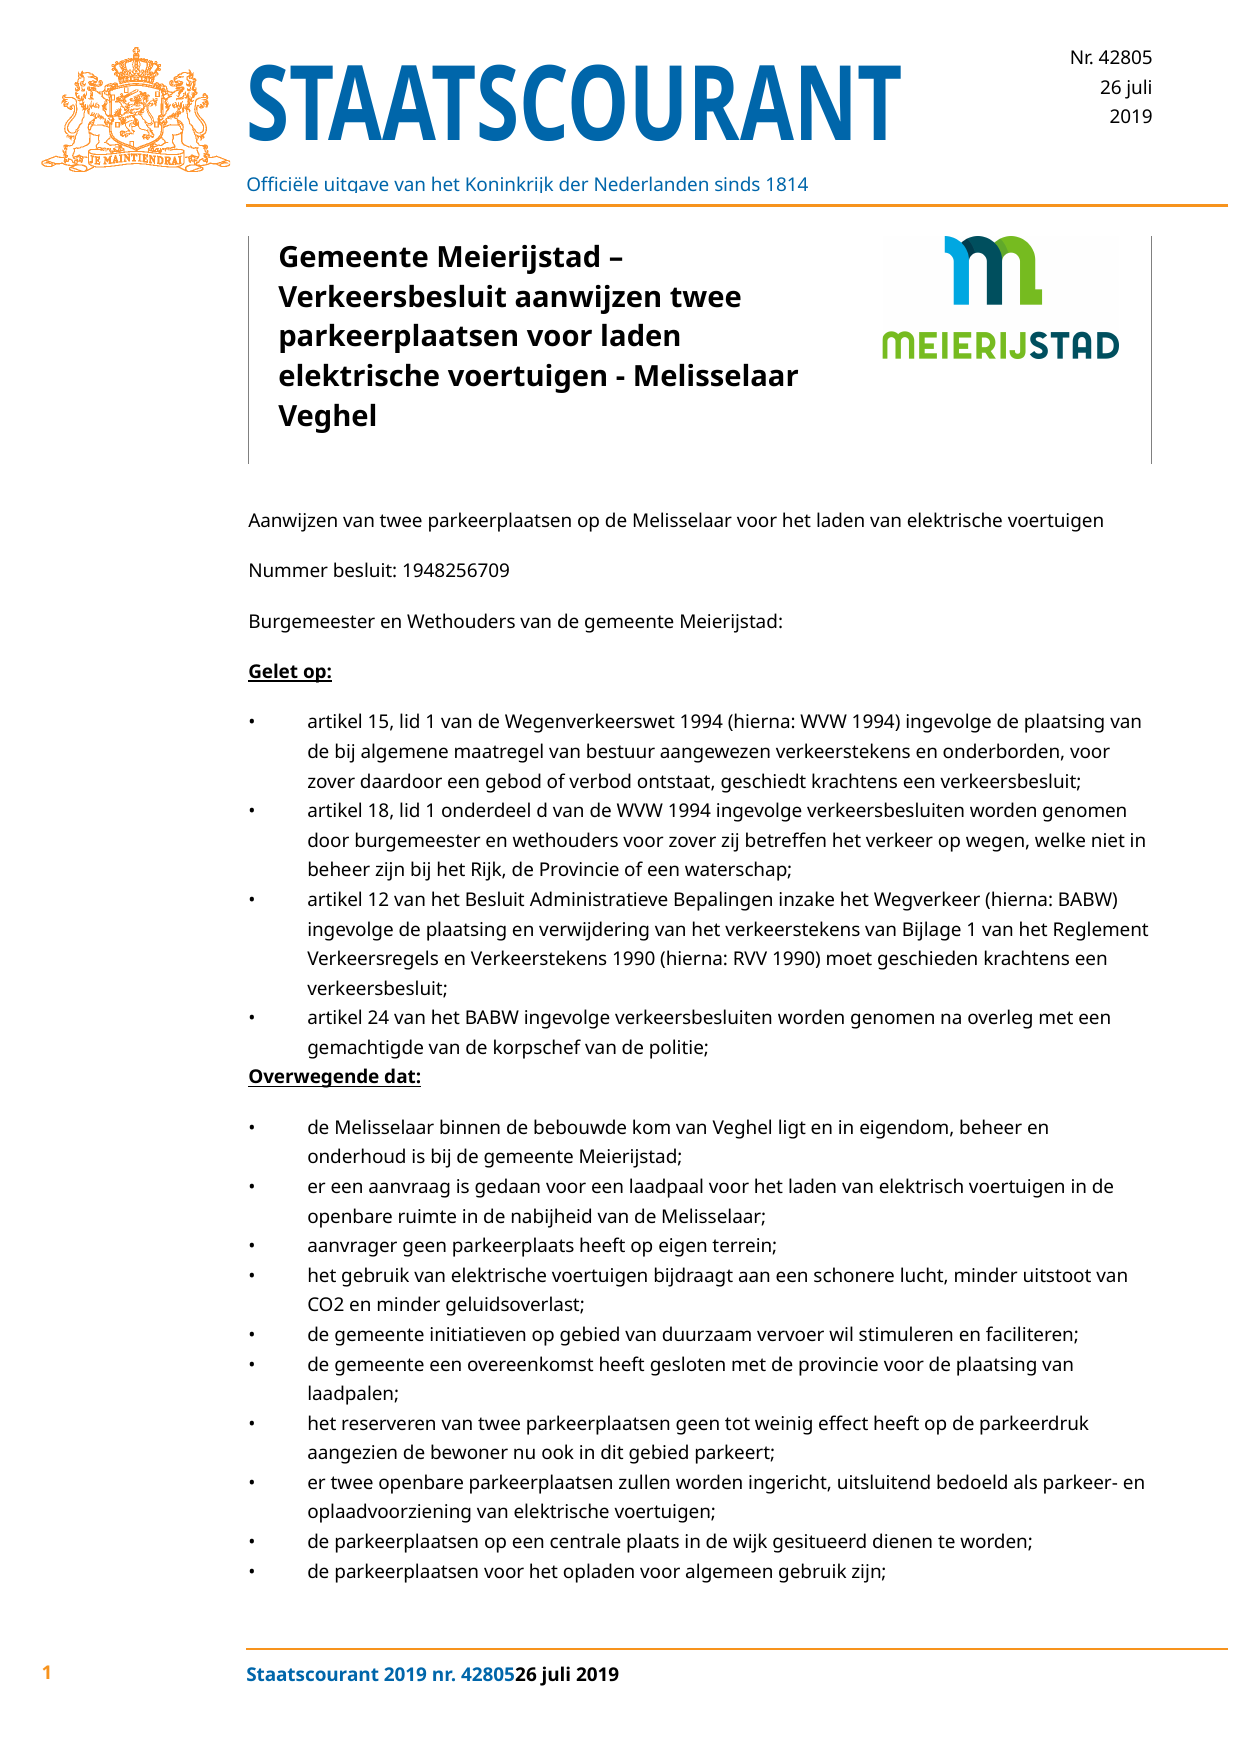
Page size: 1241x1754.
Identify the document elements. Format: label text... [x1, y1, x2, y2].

list de parkeerplaatsen op een centrale plaats in de wijk gesitueerd dienen te worden; [248, 1528, 1152, 1554]
list de gemeente een overeenkomst heeft gesloten met de provincie voor de plaatsing van laadpalen; [248, 1351, 1152, 1406]
list er twee openbare parkeerplaatsen zullen worden ingericht, uitsluitend bedoeld als parkeer- en oplaadvoorziening van elektrische voertuigen; [248, 1469, 1152, 1524]
list de Melisselaar binnen de bebouwde kom van Veghel ligt en in eigendom, beheer en onderhoud is bij de gemeente Meierijstad; [248, 1114, 1152, 1169]
table_header Gemeente Meierijstad – Verkeersbesluit aanwijzen twee parkeerplaatsen voor laden elektrische voertuigen - Melisselaar Veghel [249, 236, 850, 464]
list artikel 18, lid 1 onderdeel d van de WVW 1994 ingevolge verkeersbesluiten worden genomen door burgemeester en wethouders voor zover zij betreffen het verkeer op wegen, welke niet in beheer zijn bij het Rijk, de Provincie of een waterschap; [248, 797, 1152, 882]
list het reserveren van twee parkeerplaatsen geen tot weinig effect heeft op de parkeerdruk aangezien de bewoner nu ook in dit gebied parkeert; [248, 1410, 1152, 1465]
table_header [850, 236, 882, 358]
picture [882, 236, 1119, 359]
text Gelet op: [248, 658, 1152, 684]
list artikel 15, lid 1 van de Wegenverkeerswet 1994 (hierna: WVW 1994) ingevolge de plaatsing van de bij algemene maatregel van bestuur aangewezen verkeerstekens en onderborden, voor zover daardoor een gebod of verbod ontstaat, geschiedt krachtens een verkeersbesluit; [248, 709, 1152, 793]
list artikel 12 van het Besluit Administratieve Bepalingen inzake het Wegverkeer (hierna: BABW) ingevolge de plaatsing en verwijdering van het verkeerstekens van Bijlage 1 van het Reglement Verkeersregels en Verkeerstekens 1990 (hierna: RVV 1990) moet geschieden krachtens een verkeersbesluit; [248, 886, 1152, 1001]
table_header [850, 359, 1151, 464]
list de parkeerplaatsen voor het opladen voor algemeen gebruik zijn; [248, 1558, 1152, 1583]
text Burgemeester en Wethouders van de gemeente Meierijstad: [248, 608, 1152, 633]
list er een aanvraag is gedaan voor een laadpaal voor het laden van elektrisch voertuigen in de openbare ruimte in de nabijheid van de Melisselaar; [248, 1173, 1152, 1228]
text Overwegende dat: [248, 1064, 1152, 1089]
text Nummer besluit: 1948256709 [248, 557, 1152, 583]
list de gemeente initiatieven op gebied van duurzaam vervoer wil stimuleren en faciliteren; [248, 1321, 1152, 1347]
list aanvrager geen parkeerplaats heeft op eigen terrein; [248, 1232, 1152, 1258]
list artikel 24 van het BABW ingevolge verkeersbesluiten worden genomen na overleg met een gemachtigde van de korpschef van de politie; [248, 1004, 1152, 1060]
picture [41, 47, 231, 172]
table_header [1119, 236, 1151, 358]
list het gebruik van elektrische voertuigen bijdraagt aan een schonere lucht, minder uitstoot van CO2 en minder geluidsoverlast; [248, 1262, 1152, 1317]
text Aanwijzen van twee parkeerplaatsen op de Melisselaar voor het laden van elektrische voertuigen [248, 507, 1152, 533]
